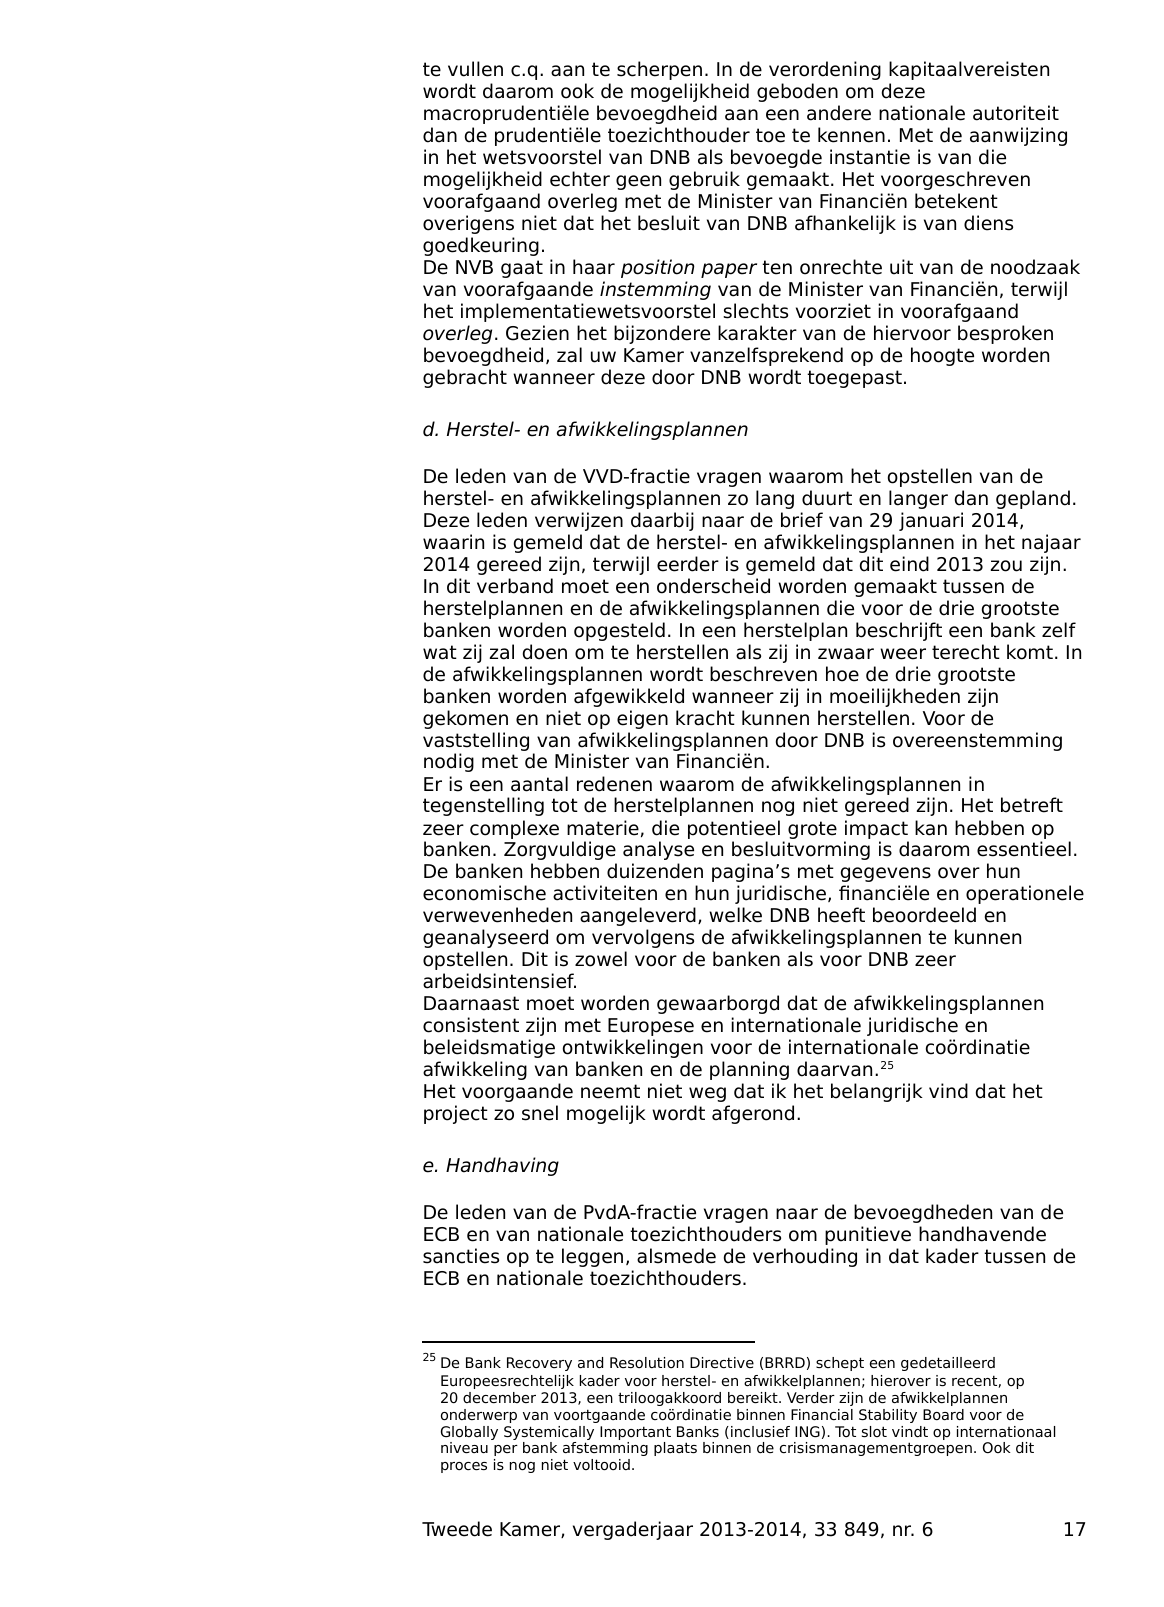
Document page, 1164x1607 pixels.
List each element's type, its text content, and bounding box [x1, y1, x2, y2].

text Daarnaast moet worden gewaarborgd dat de afwikkelingsplannen consistent zijn met Europese en internationale juridische en beleidsmatige ontwikkelingen voor de internationale coördinatie afwikkeling van banken en de planning daarvan. [422, 993, 1087, 1081]
text De NVB gaat in haar position paper ten onrechte uit van de noodzaak van voorafgaande instemming van de Minister van Financiën, terwijl het implementatiewetsvoorstel slechts voorziet in voorafgaand overleg. Gezien het bijzondere karakter van de hiervoor besproken bevoegdheid, zal uw Kamer vanzelfsprekend op de hoogte worden gebracht wanneer deze door DNB wordt toegepast. [422, 257, 1087, 389]
text te vullen c.q. aan te scherpen. In de verordening kapitaalvereisten wordt daarom ook de mogelijkheid geboden om deze macroprudentiële bevoegdheid aan een andere nationale autoriteit dan de prudentiële toezichthouder toe te kennen. Met de aanwijzing in het wetsvoorstel van DNB als bevoegde instantie is van die mogelijkheid echter geen gebruik gemaakt. Het voorgeschreven voorafgaand overleg met de Minister van Financiën betekent overigens niet dat het besluit van DNB afhankelijk is van diens goedkeuring. [422, 59, 1087, 257]
text Het voorgaande neemt niet weg dat ik het belangrijk vind dat het project zo snel mogelijk wordt afgerond. [422, 1081, 1087, 1125]
subtitle e. Handhaving [422, 1155, 1087, 1177]
text De Bank Recovery and Resolution Directive (BRRD) schept een gedetailleerd Europeesrechtelijk kader voor herstel- en afwikkelplannen; hierover is recent, op 20 december 2013, een triloogakkoord bereikt. Verder zijn de afwikkelplannen onderwerp van voortgaande coördinatie binnen Financial Stability Board voor de Globally Systemically Important Banks (inclusief ING). Tot slot vindt op internationaal niveau per bank afstemming plaats binnen de crisismanagementgroepen. Ook dit proces is nog niet voltooid. [422, 1351, 1087, 1474]
subtitle d. Herstel- en afwikkelingsplannen [422, 419, 1087, 441]
text De leden van de VVD-fractie vragen waarom het opstellen van de herstel- en afwikkelingsplannen zo lang duurt en langer dan gepland. Deze leden verwijzen daarbij naar de brief van 29 januari 2014, waarin is gemeld dat de herstel- en afwikkelingsplannen in het najaar 2014 gereed zijn, terwijl eerder is gemeld dat dit eind 2013 zou zijn. [422, 466, 1087, 576]
text In dit verband moet een onderscheid worden gemaakt tussen de herstelplannen en de afwikkelingsplannen die voor de drie grootste banken worden opgesteld. In een herstelplan beschrijft een bank zelf wat zij zal doen om te herstellen als zij in zwaar weer terecht komt. In de afwikkelingsplannen wordt beschreven hoe de drie grootste banken worden afgewikkeld wanneer zij in moeilijkheden zijn gekomen en niet op eigen kracht kunnen herstellen. Voor de vaststelling van afwikkelingsplannen door DNB is overeenstemming nodig met de Minister van Financiën. [422, 576, 1087, 773]
text Er is een aantal redenen waarom de afwikkelingsplannen in tegenstelling tot de herstelplannen nog niet gereed zijn. Het betreft zeer complexe materie, die potentieel grote impact kan hebben op banken. Zorgvuldige analyse en besluitvorming is daarom essentieel. De banken hebben duizenden pagina’s met gegevens over hun economische activiteiten en hun juridische, financiële en operationele verwevenheden aangeleverd, welke DNB heeft beoordeeld en geanalyseerd om vervolgens de afwikkelingsplannen te kunnen opstellen. Dit is zowel voor de banken als voor DNB zeer arbeidsintensief. [422, 773, 1087, 993]
text De leden van de PvdA-fractie vragen naar de bevoegdheden van de ECB en van nationale toezichthouders om punitieve handhavende sancties op te leggen, alsmede de verhouding in dat kader tussen de ECB en nationale toezichthouders. [422, 1202, 1087, 1290]
